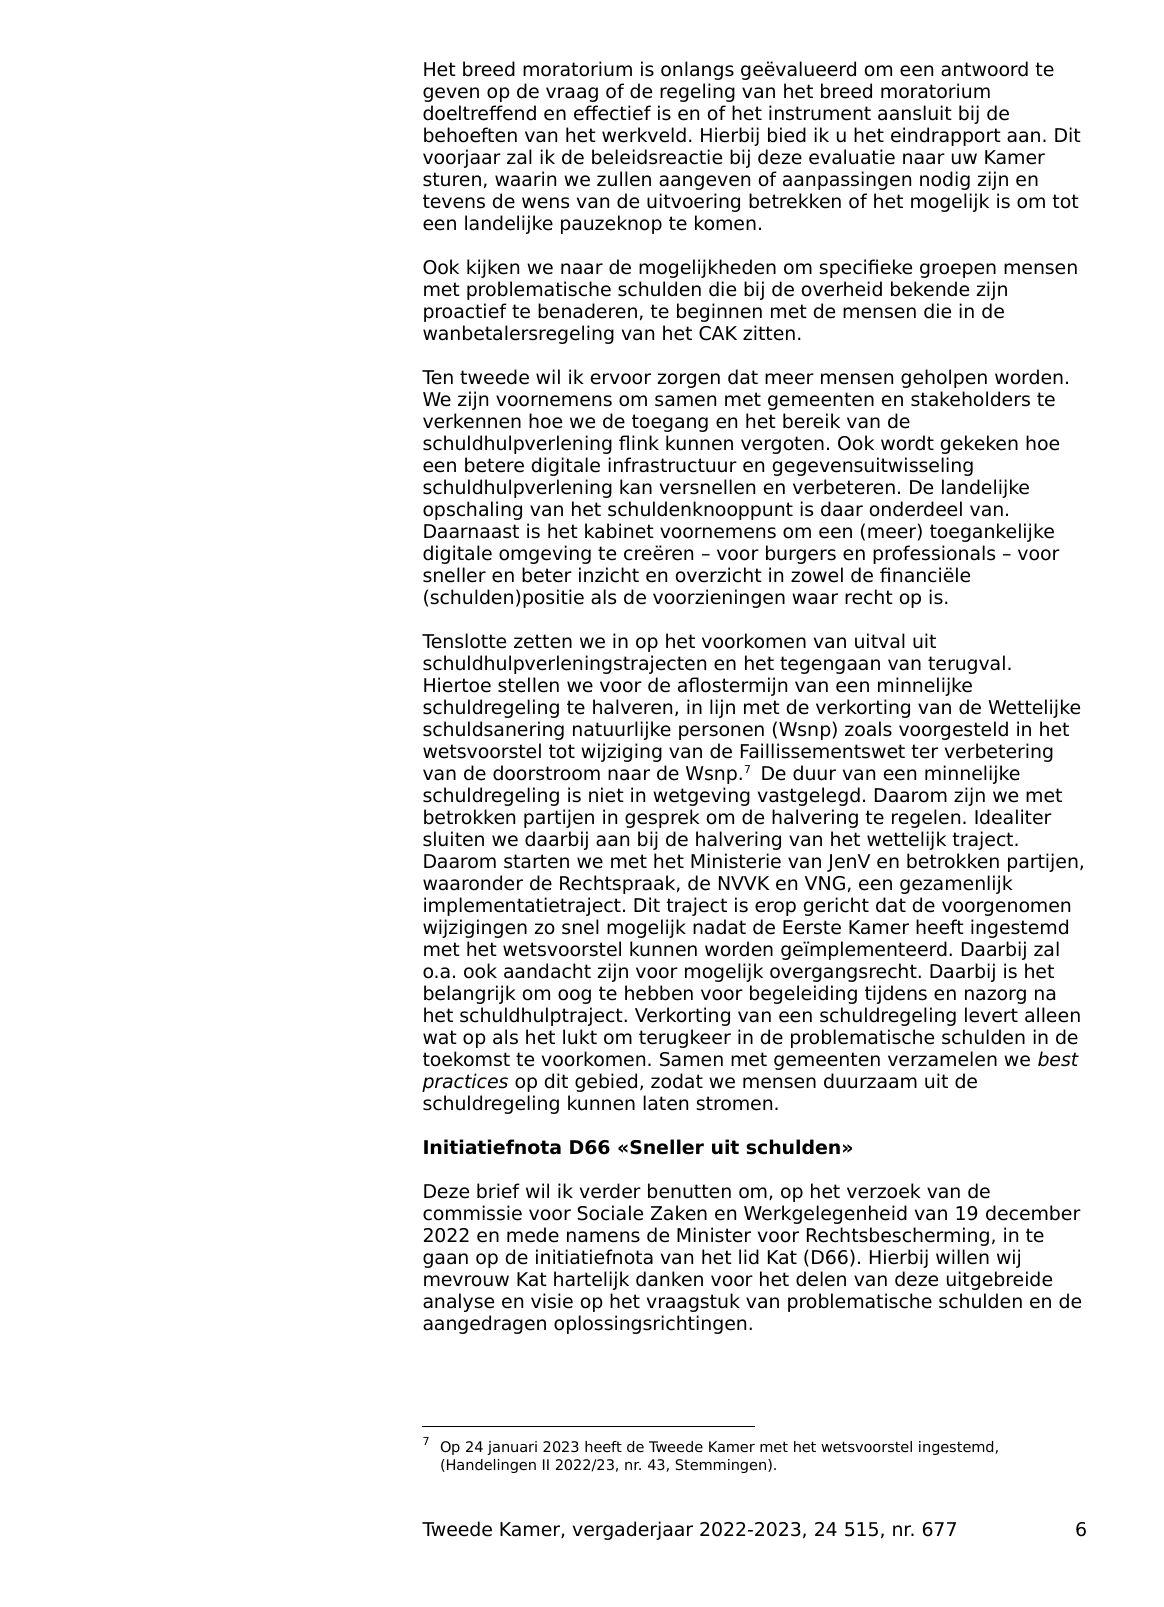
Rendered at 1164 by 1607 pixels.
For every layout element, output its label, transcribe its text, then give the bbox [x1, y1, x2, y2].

subtitle Initiatiefnota D66 «Sneller uit schulden» [422, 1137, 1087, 1159]
text Ten tweede wil ik ervoor zorgen dat meer mensen geholpen worden. We zijn voornemens om samen met gemeenten en stakeholders te verkennen hoe we de toegang en het bereik van de schuldhulpverlening flink kunnen vergoten. Ook wordt gekeken hoe een betere digitale infrastructuur en gegevensuitwisseling schuldhulpverlening kan versnellen en verbeteren. De landelijke opschaling van het schuldenknooppunt is daar onderdeel van. Daarnaast is het kabinet voornemens om een (meer) toegankelijke digitale omgeving te creëren – voor burgers en professionals – voor sneller en beter inzicht en overzicht in zowel de financiële (schulden)positie als de voorzieningen waar recht op is. [422, 367, 1087, 609]
text Tenslotte zetten we in op het voorkomen van uitval uit schuldhulpverleningstrajecten en het tegengaan van terugval. Hiertoe stellen we voor de aflostermijn van een minnelijke schuldregeling te halveren, in lijn met de verkorting van de Wettelijke schuldsanering natuurlijke personen (Wsnp) zoals voorgesteld in het wetsvoorstel tot wijziging van de Faillissementswet ter verbetering van de doorstroom naar de Wsnp. De duur van een minnelijke schuldregeling is niet in wetgeving vastgelegd. Daarom zijn we met betrokken partijen in gesprek om de halvering te regelen. Idealiter sluiten we daarbij aan bij de halvering van het wettelijk traject. Daarom starten we met het Ministerie van JenV en betrokken partijen, waaronder de Rechtspraak, de NVVK en VNG, een gezamenlijk implementatietraject. Dit traject is erop gericht dat de voorgenomen wijzigingen zo snel mogelijk nadat de Eerste Kamer heeft ingestemd met het wetsvoorstel kunnen worden geïmplementeerd. Daarbij zal o.a. ook aandacht zijn voor mogelijk overgangsrecht. Daarbij is het belangrijk om oog te hebben voor begeleiding tijdens en nazorg na het schuldhulptraject. Verkorting van een schuldregeling levert alleen wat op als het lukt om terugkeer in de problematische schulden in de toekomst te voorkomen. Samen met gemeenten verzamelen we best practices op dit gebied, zodat we mensen duurzaam uit de schuldregeling kunnen laten stromen. [422, 631, 1087, 1115]
text Op 24 januari 2023 heeft de Tweede Kamer met het wetsvoorstel ingestemd, (Handelingen II 2022/23, nr. 43, Stemmingen). [422, 1435, 1087, 1474]
text Ook kijken we naar de mogelijkheden om specifieke groepen mensen met problematische schulden die bij de overheid bekende zijn proactief te benaderen, te beginnen met de mensen die in de wanbetalersregeling van het CAK zitten. [422, 257, 1087, 345]
text Deze brief wil ik verder benutten om, op het verzoek van de commissie voor Sociale Zaken en Werkgelegenheid van 19 december 2022 en mede namens de Minister voor Rechtsbescherming, in te gaan op de initiatiefnota van het lid Kat (D66). Hierbij willen wij mevrouw Kat hartelijk danken voor het delen van deze uitgebreide analyse en visie op het vraagstuk van problematische schulden en de aangedragen oplossingsrichtingen. [422, 1181, 1087, 1335]
text Het breed moratorium is onlangs geëvalueerd om een antwoord te geven op de vraag of de regeling van het breed moratorium doeltreffend en effectief is en of het instrument aansluit bij de behoeften van het werkveld. Hierbij bied ik u het eindrapport aan. Dit voorjaar zal ik de beleidsreactie bij deze evaluatie naar uw Kamer sturen, waarin we zullen aangeven of aanpassingen nodig zijn en tevens de wens van de uitvoering betrekken of het mogelijk is om tot een landelijke pauzeknop te komen. [422, 59, 1087, 235]
